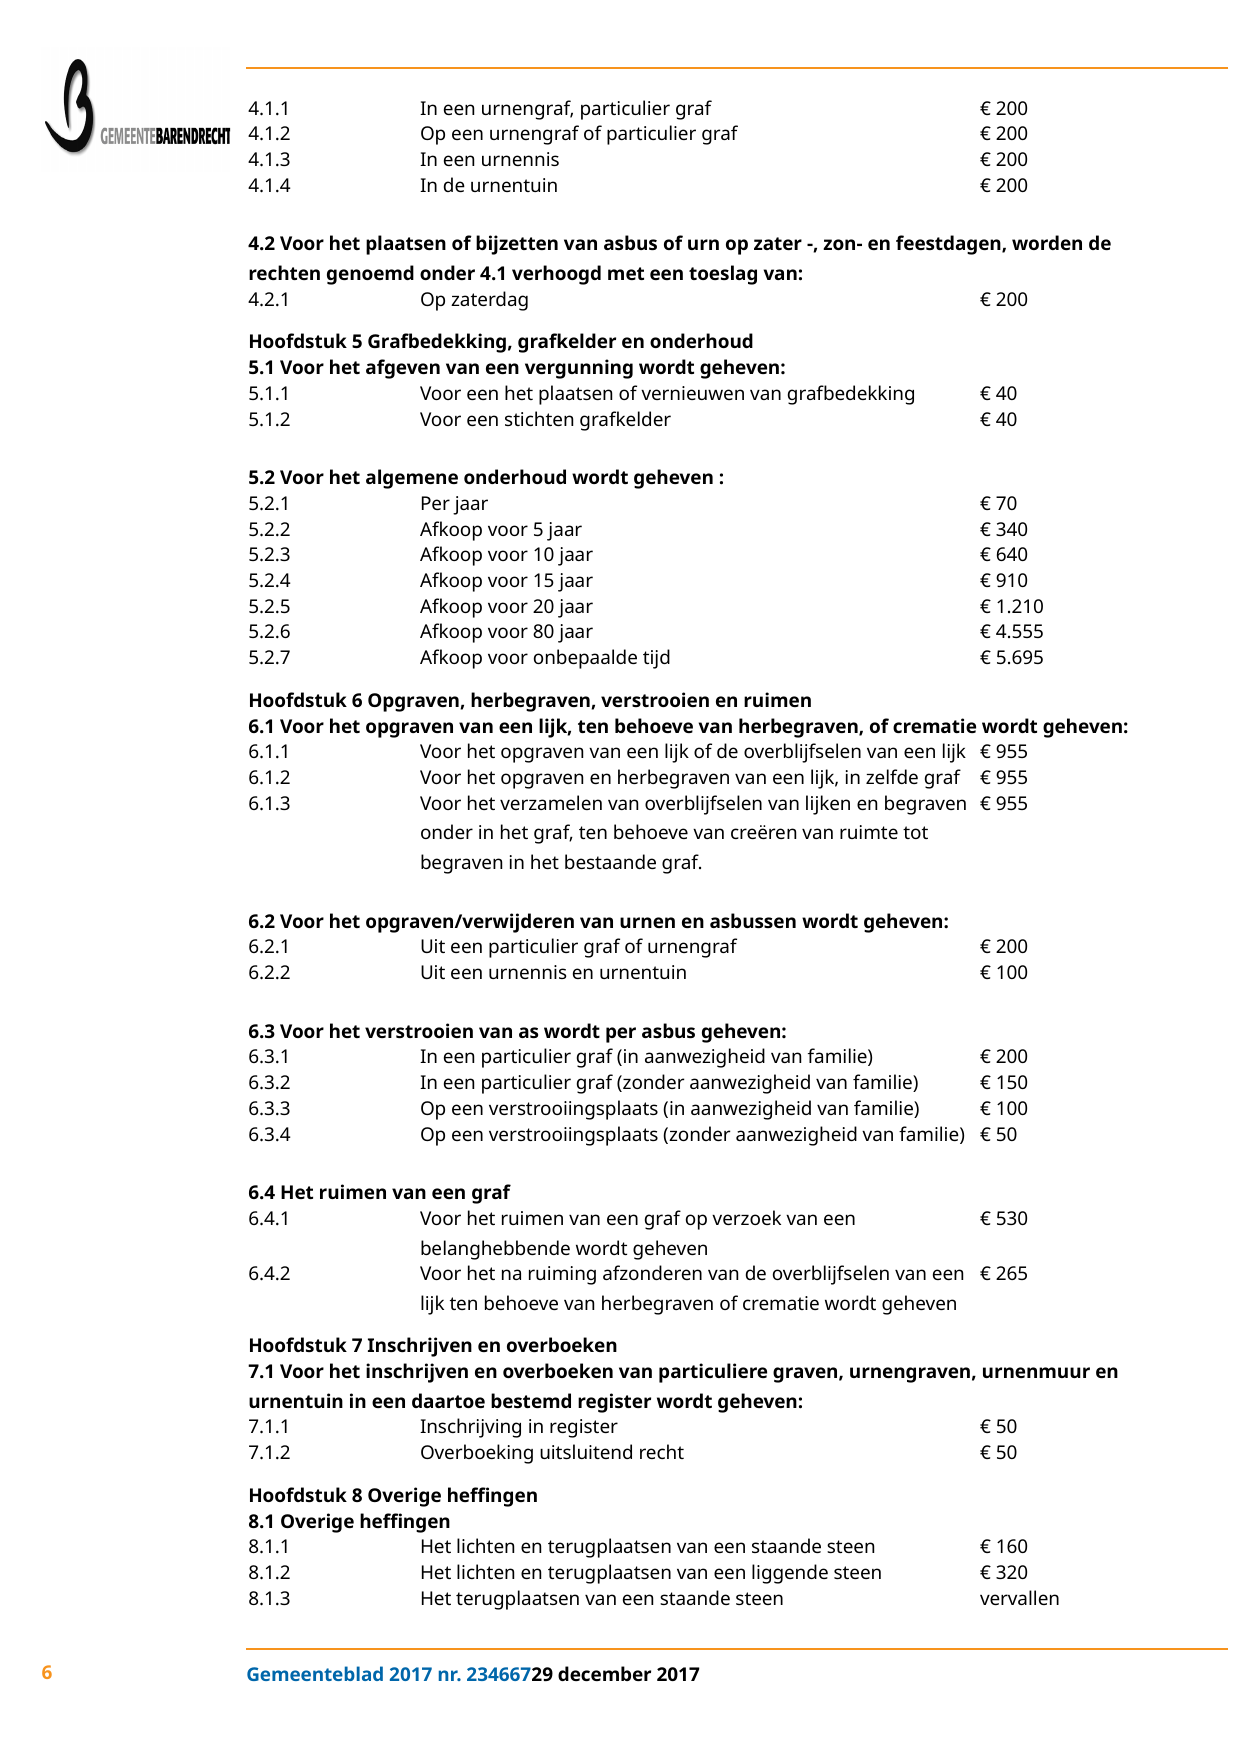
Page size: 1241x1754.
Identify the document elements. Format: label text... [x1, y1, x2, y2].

table_cell In een urnengraf, particulier graf [420, 95, 980, 121]
table_cell Op een urnengraf of particulier graf [420, 121, 980, 146]
table_cell 7.1.2 [248, 1440, 420, 1465]
table_cell 5.2.4 [248, 567, 420, 593]
table_cell Per jaar [420, 490, 980, 516]
table_cell 5.1.2 [248, 406, 420, 431]
table_cell 6.4.2 [248, 1261, 420, 1316]
table_header 6.1 Voor het opgraven van een lijk, ten behoeve van herbegraven, of crematie wordt geheven: [248, 713, 1152, 738]
table_cell € 5.695 [980, 645, 1152, 670]
table_cell 4.1.3 [248, 146, 420, 172]
table_cell 8.1.1 [248, 1534, 420, 1559]
table_cell In de urnentuin [420, 172, 980, 198]
table_header 8.1 Overige heffingen [248, 1508, 1152, 1533]
table_cell 4.1.4 [248, 172, 420, 198]
table_cell 6.1.1 [248, 739, 420, 764]
table_cell 6.4.1 [248, 1205, 420, 1261]
table_cell € 910 [980, 567, 1152, 593]
table_cell Afkoop voor 10 jaar [420, 542, 980, 567]
table_cell 4.1.2 [248, 121, 420, 146]
table_cell € 320 [980, 1559, 1152, 1585]
table_header 7.1 Voor het inschrijven en overboeken van particuliere graven, urnengraven, urnenmuur en urnentuin in een daartoe bestemd register wordt geheven: [248, 1359, 1152, 1414]
table_cell € 200 [980, 121, 1152, 146]
table_cell Inschrijving in register [420, 1414, 980, 1439]
table_cell 6.2.1 [248, 934, 420, 959]
table_cell € 50 [980, 1440, 1152, 1465]
text Hoofdstuk 8 Overige heffingen [248, 1482, 1152, 1508]
table_cell € 955 [980, 764, 1152, 790]
table_cell 5.2.3 [248, 542, 420, 567]
table_cell 5.2.2 [248, 516, 420, 542]
table_cell Afkoop voor 20 jaar [420, 593, 980, 619]
table_cell 8.1.3 [248, 1585, 420, 1611]
table_cell € 40 [980, 406, 1152, 431]
table_cell Het terugplaatsen van een staande steen [420, 1585, 980, 1611]
table_cell 5.2.7 [248, 645, 420, 670]
table_cell 6.3.3 [248, 1095, 420, 1121]
table_cell Afkoop voor 5 jaar [420, 516, 980, 542]
table_cell € 200 [980, 934, 1152, 959]
table_cell € 200 [980, 286, 1152, 312]
table_cell € 4.555 [980, 619, 1152, 644]
table_cell 4.2.1 [248, 286, 420, 312]
table_cell 6.3.1 [248, 1044, 420, 1069]
table_cell Afkoop voor 15 jaar [420, 567, 980, 593]
table_header 6.4 Het ruimen van een graf [248, 1180, 1152, 1205]
table_cell Voor een het plaatsen of vernieuwen van grafbedekking [420, 380, 980, 406]
table_cell Het lichten en terugplaatsen van een staande steen [420, 1534, 980, 1559]
table_cell Voor het ruimen van een graf op verzoek van een belanghebbende wordt geheven [420, 1205, 980, 1261]
table_cell 5.2.1 [248, 490, 420, 516]
table_cell € 100 [980, 1095, 1152, 1121]
table_cell € 530 [980, 1205, 1152, 1261]
table_cell € 640 [980, 542, 1152, 567]
table_cell Op zaterdag [420, 286, 980, 312]
table_cell 4.1.1 [248, 95, 420, 121]
table_cell In een urnennis [420, 146, 980, 172]
table_cell € 955 [980, 739, 1152, 764]
picture [41, 47, 231, 172]
table_header 4.2 Voor het plaatsen of bijzetten van asbus of urn op zater -, zon- en feestdagen, worden de rechten genoemd onder 4.1 verhoogd met een toeslag van: [248, 231, 1152, 286]
table_cell 6.2.2 [248, 959, 420, 985]
text Hoofdstuk 5 Grafbedekking, grafkelder en onderhoud [248, 328, 1152, 354]
table_cell 5.2.5 [248, 593, 420, 619]
table_cell Op een verstrooiingsplaats (zonder aanwezigheid van familie) [420, 1121, 980, 1147]
table_cell 6.1.3 [248, 790, 420, 875]
table_cell € 150 [980, 1069, 1152, 1095]
table_cell Overboeking uitsluitend recht [420, 1440, 980, 1465]
table_cell Uit een particulier graf of urnengraf [420, 934, 980, 959]
table_cell Voor het opgraven en herbegraven van een lijk, in zelfde graf [420, 764, 980, 790]
table_cell € 70 [980, 490, 1152, 516]
table_cell In een particulier graf (in aanwezigheid van familie) [420, 1044, 980, 1069]
table_cell 5.2.6 [248, 619, 420, 644]
table_cell 6.3.2 [248, 1069, 420, 1095]
table_cell € 1.210 [980, 593, 1152, 619]
table_cell Voor een stichten grafkelder [420, 406, 980, 431]
table_cell € 40 [980, 380, 1152, 406]
table_cell € 200 [980, 146, 1152, 172]
table_header 5.2 Voor het algemene onderhoud wordt geheven : [248, 464, 1152, 490]
table_header 5.1 Voor het afgeven van een vergunning wordt geheven: [248, 354, 1152, 380]
table_cell € 265 [980, 1261, 1152, 1316]
table_header 6.2 Voor het opgraven/verwijderen van urnen en asbussen wordt geheven: [248, 908, 1152, 933]
table_cell 5.1.1 [248, 380, 420, 406]
table_cell Voor het opgraven van een lijk of de overblijfselen van een lijk [420, 739, 980, 764]
table_cell In een particulier graf (zonder aanwezigheid van familie) [420, 1069, 980, 1095]
table_header 6.3 Voor het verstrooien van as wordt per asbus geheven: [248, 1018, 1152, 1044]
table_cell 6.1.2 [248, 764, 420, 790]
table_cell € 200 [980, 95, 1152, 121]
table_cell € 200 [980, 1044, 1152, 1069]
table_cell € 100 [980, 959, 1152, 985]
table_cell Op een verstrooiingsplaats (in aanwezigheid van familie) [420, 1095, 980, 1121]
table_cell Het lichten en terugplaatsen van een liggende steen [420, 1559, 980, 1585]
table_cell € 50 [980, 1414, 1152, 1439]
table_cell € 340 [980, 516, 1152, 542]
table_cell Afkoop voor onbepaalde tijd [420, 645, 980, 670]
table_cell Uit een urnennis en urnentuin [420, 959, 980, 985]
table_cell € 200 [980, 172, 1152, 198]
table_cell € 955 [980, 790, 1152, 875]
table_cell 7.1.1 [248, 1414, 420, 1439]
table_cell € 50 [980, 1121, 1152, 1147]
table_cell Afkoop voor 80 jaar [420, 619, 980, 644]
text Hoofdstuk 7 Inschrijven en overboeken [248, 1333, 1152, 1358]
table_cell € 160 [980, 1534, 1152, 1559]
text Hoofdstuk 6 Opgraven, herbegraven, verstrooien en ruimen [248, 687, 1152, 713]
table_cell 6.3.4 [248, 1121, 420, 1147]
table_cell vervallen [980, 1585, 1152, 1611]
table_cell Voor het na ruiming afzonderen van de overblijfselen van een lijk ten behoeve van herbegraven of crematie wordt geheven [420, 1261, 980, 1316]
table_cell 8.1.2 [248, 1559, 420, 1585]
table_cell Voor het verzamelen van overblijfselen van lijken en begraven onder in het graf, ten behoeve van creëren van ruimte tot begraven in het bestaande graf. [420, 790, 980, 875]
